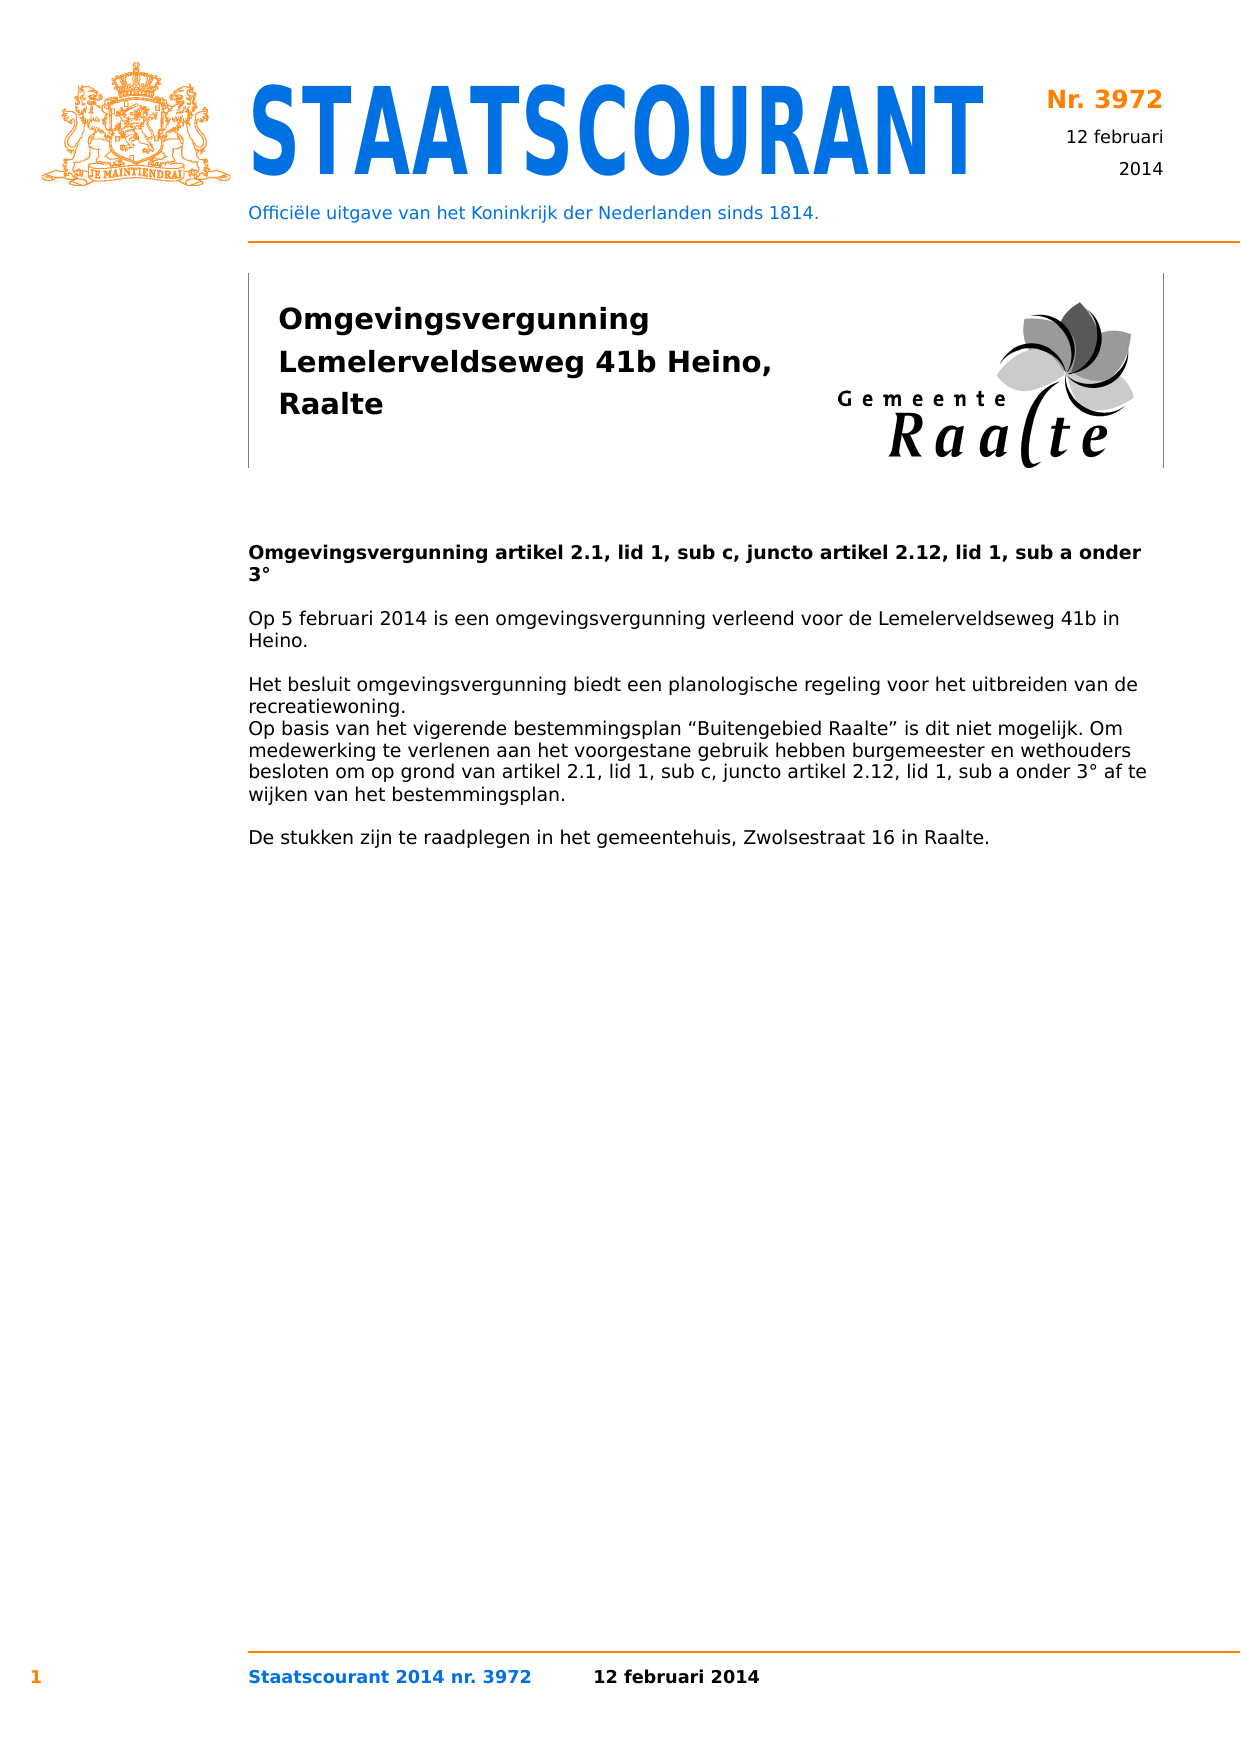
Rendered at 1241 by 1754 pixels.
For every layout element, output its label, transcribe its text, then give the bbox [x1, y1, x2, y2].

table_cell 2014 [998, 153, 1240, 203]
table_cell Officiële uitgave van het Koninkrijk der Nederlanden sinds 1814. [248, 203, 1240, 241]
picture [41, 62, 231, 186]
text Op basis van het vigerende bestemmingsplan “Buitengebied Raalte” is dit niet mogelijk. Om medewerking te verlenen aan het voorgestane gebruik hebben burgemeester en wethouders besloten om op grond van artikel 2.1, lid 1, sub c, juncto artikel 2.12, lid 1, sub a onder 3° af te wijken van het bestemmingsplan. [248, 717, 1163, 805]
picture [838, 302, 1134, 468]
text De stukken zijn te raadplegen in het gemeentehuis, Zwolsestraat 16 in Raalte. [248, 827, 1163, 849]
subtitle Omgevingsvergunning Lemelerveldseweg 41b Heino, Raalte [249, 273, 1163, 468]
table_cell 12 februari [998, 121, 1240, 153]
text Het besluit omgevingsvergunning biedt een planologische regeling voor het uitbreiden van de recreatiewoning. [248, 673, 1163, 717]
text Op 5 februari 2014 is een omgevingsvergunning verleend voor de Lemelerveldseweg 41b in Heino. [248, 608, 1163, 652]
text Omgevingsvergunning artikel 2.1, lid 1, sub c, juncto artikel 2.12, lid 1, sub a onder 3° [248, 542, 1163, 586]
table_header [25, 62, 248, 241]
table_header STAATSCOURANT [248, 62, 998, 203]
table_header Nr. 3972 [998, 62, 1240, 121]
